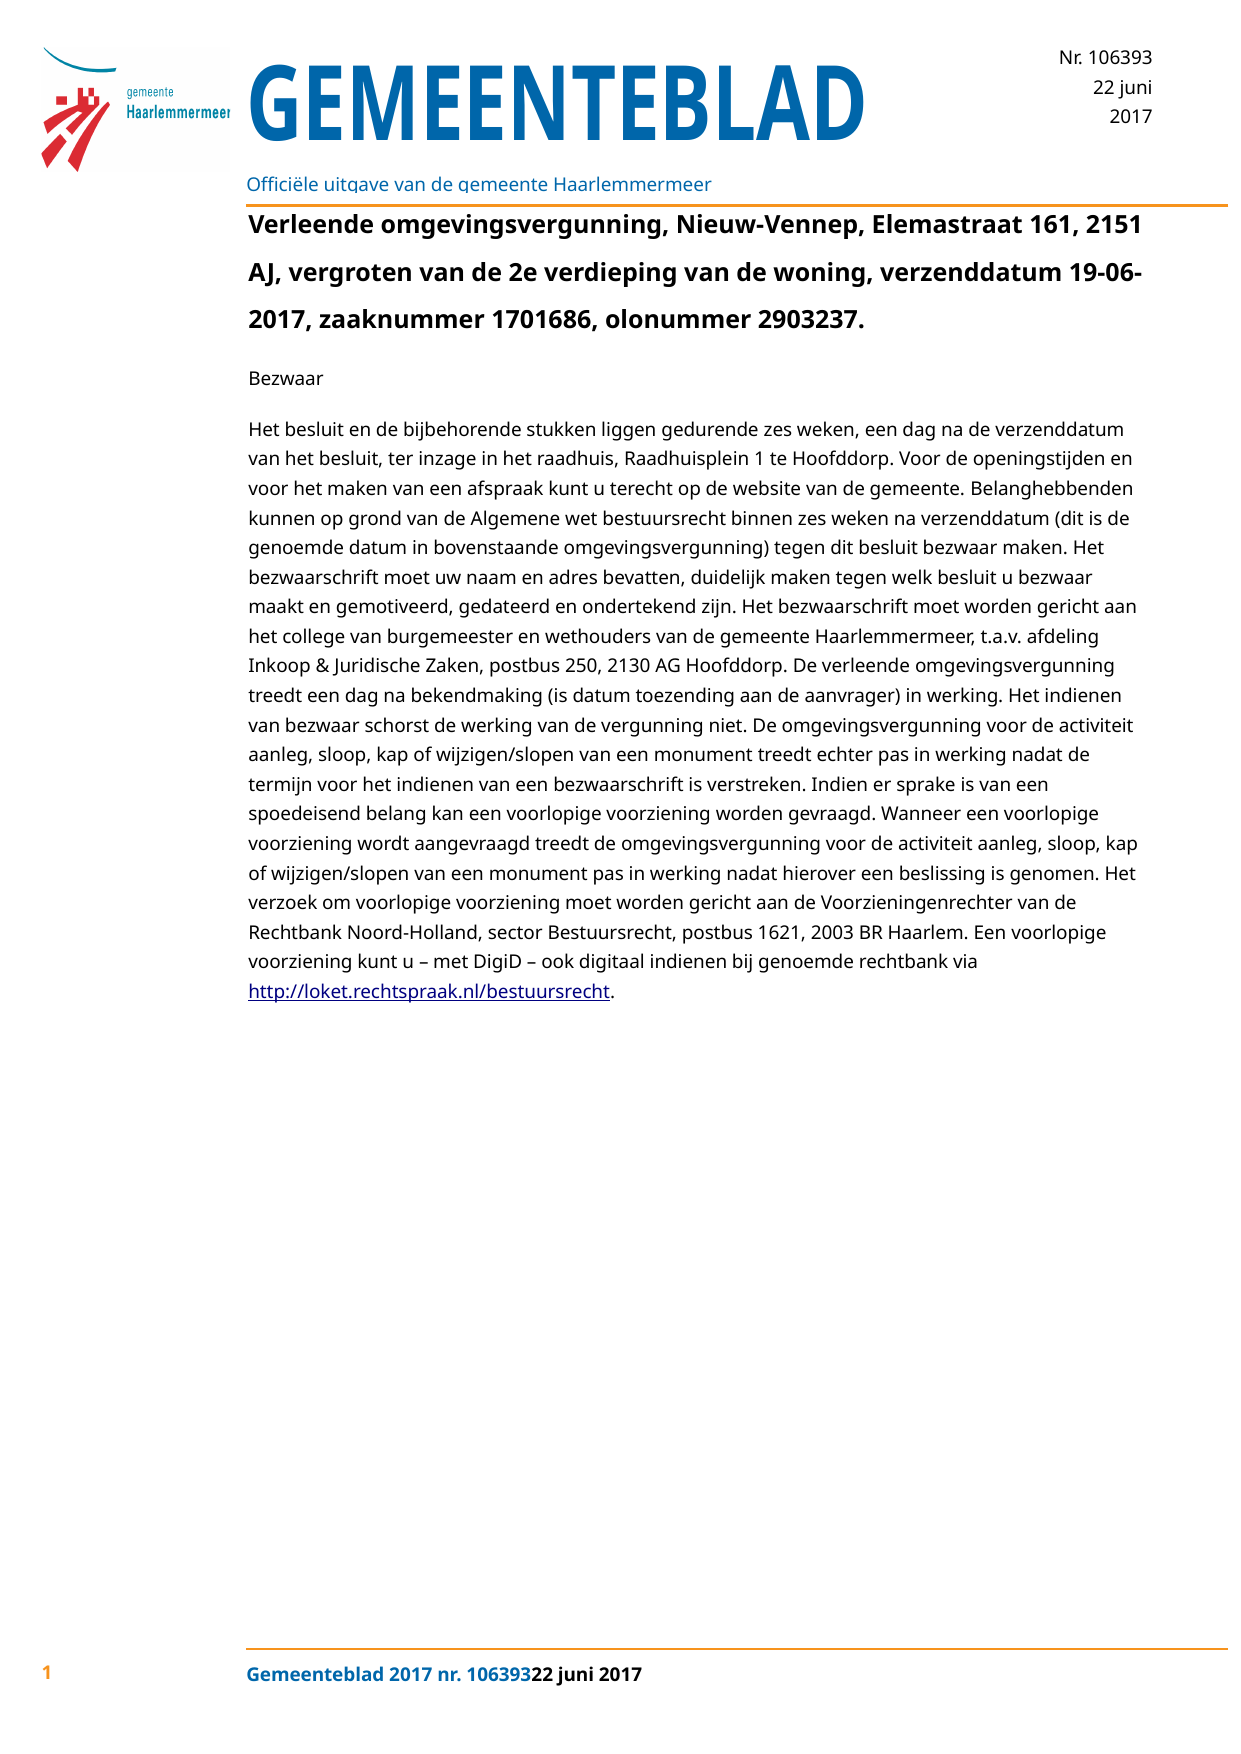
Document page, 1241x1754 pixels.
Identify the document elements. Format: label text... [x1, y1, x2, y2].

text Verleende omgevingsvergunning, Nieuw-Vennep, Elemastraat 161, 2151 AJ, vergroten van de 2e verdieping van de woning, verzenddatum 19-06-2017, zaaknummer 1701686, olonummer 2903237. [248, 207, 1152, 336]
text Bezwaar [248, 366, 1152, 391]
picture [41, 47, 231, 172]
text Het besluit en de bijbehorende stukken liggen gedurende zes weken, een dag na de verzenddatum van het besluit, ter inzage in het raadhuis, Raadhuisplein 1 te Hoofddorp. Voor de openingstijden en voor het maken van een afspraak kunt u terecht op de website van de gemeente. Belanghebbenden kunnen op grond van de Algemene wet bestuursrecht binnen zes weken na verzenddatum (dit is de genoemde datum in bovenstaande omgevingsvergunning) tegen dit besluit bezwaar maken. Het bezwaarschrift moet uw naam en adres bevatten, duidelijk maken tegen welk besluit u bezwaar maakt en gemotiveerd, gedateerd en ondertekend zijn. Het bezwaarschrift moet worden gericht aan het college van burgemeester en wethouders van de gemeente Haarlemmermeer, t.a.v. afdeling Inkoop & Juridische Zaken, postbus 250, 2130 AG Hoofddorp. De verleende omgevingsvergunning treedt een dag na bekendmaking (is datum toezending aan de aanvrager) in werking. Het indienen van bezwaar schorst de werking van de vergunning niet. De omgevingsvergunning voor de activiteit aanleg, sloop, kap of wijzigen/slopen van een monument treedt echter pas in werking nadat de termijn voor het indienen van een bezwaarschrift is verstreken. Indien er sprake is van een spoedeisend belang kan een voorlopige voorziening worden gevraagd. Wanneer een voorlopige voorziening wordt aangevraagd treedt de omgevingsvergunning voor de activiteit aanleg, sloop, kap of wijzigen/slopen van een monument pas in werking nadat hierover een beslissing is genomen. Het verzoek om voorlopige voorziening moet worden gericht aan de Voorzieningenrechter van de Rechtbank Noord-Holland, sector Bestuursrecht, postbus 1621, 2003 BR Haarlem. Een voorlopige voorziening kunt u – met DigiD – ook digitaal indienen bij genoemde rechtbank via http://loket.rechtspraak.nl/bestuursrecht. [248, 416, 1152, 1004]
